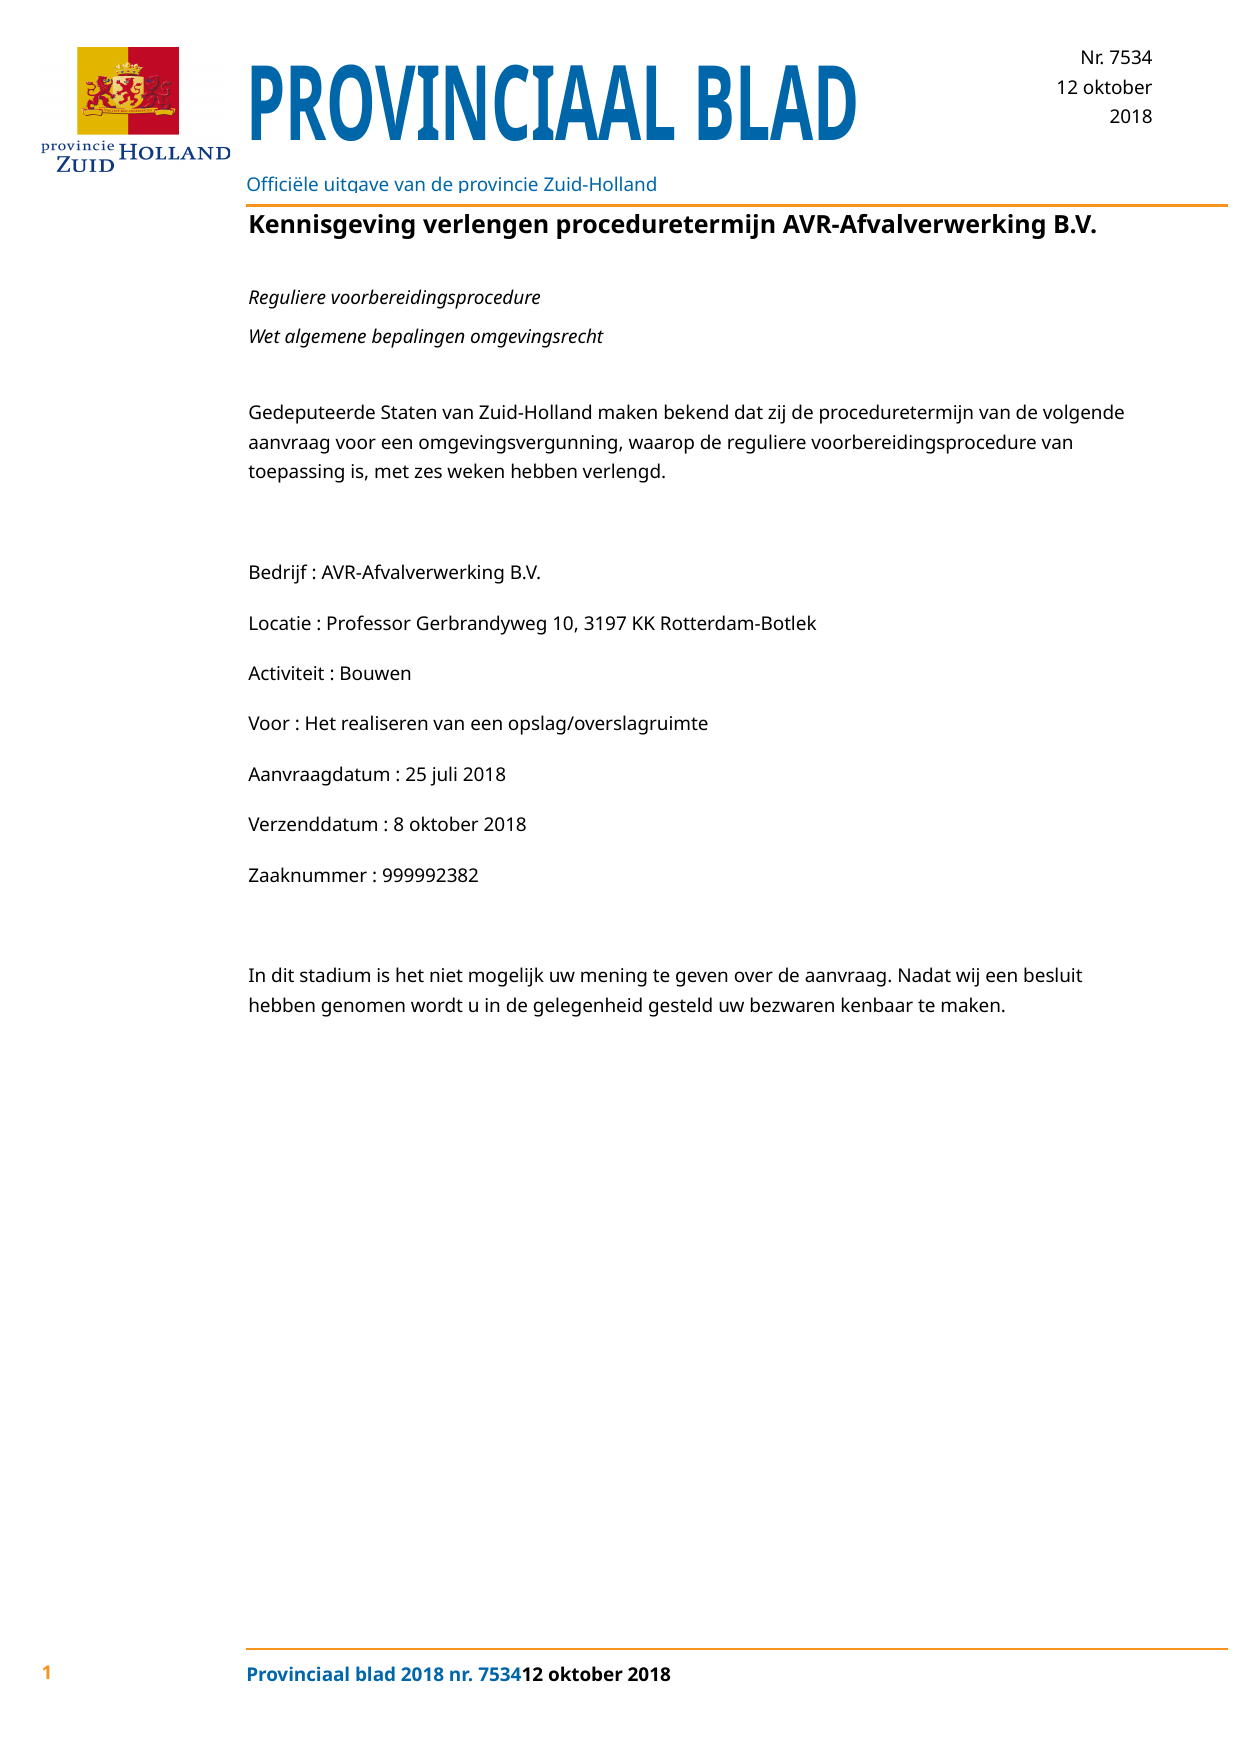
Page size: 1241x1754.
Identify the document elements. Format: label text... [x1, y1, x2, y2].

text Activiteit : Bouwen [248, 660, 1152, 686]
text Voor : Het realiseren van een opslag/overslagruimte [248, 711, 1152, 736]
text Zaaknummer : 999992382 [248, 862, 1152, 887]
text Verzenddatum : 8 oktober 2018 [248, 811, 1152, 837]
text Kennisgeving verlengen proceduretermijn AVR-Afvalverwerking B.V. [248, 207, 1152, 241]
text In dit stadium is het niet mogelijk uw mening te geven over de aanvraag. Nadat wij een besluit hebben genomen wordt u in de gelegenheid gesteld uw bezwaren kenbaar te maken. [248, 963, 1152, 1018]
text Bedrijf : AVR-Afvalverwerking B.V. [248, 559, 1152, 585]
text Gedeputeerde Staten van Zuid-Holland maken bekend dat zij de proceduretermijn van de volgende aanvraag voor een omgevingsvergunning, waarop de reguliere voorbereidingsprocedure van toepassing is, met zes weken hebben verlengd. [248, 399, 1152, 484]
text Wet algemene bepalingen omgevingsrecht [248, 323, 1152, 349]
text Aanvraagdatum : 25 juli 2018 [248, 761, 1152, 787]
text Reguliere voorbereidingsprocedure [248, 284, 1152, 309]
text Locatie : Professor Gerbrandyweg 10, 3197 KK Rotterdam-Botlek [248, 610, 1152, 635]
picture [41, 47, 231, 172]
